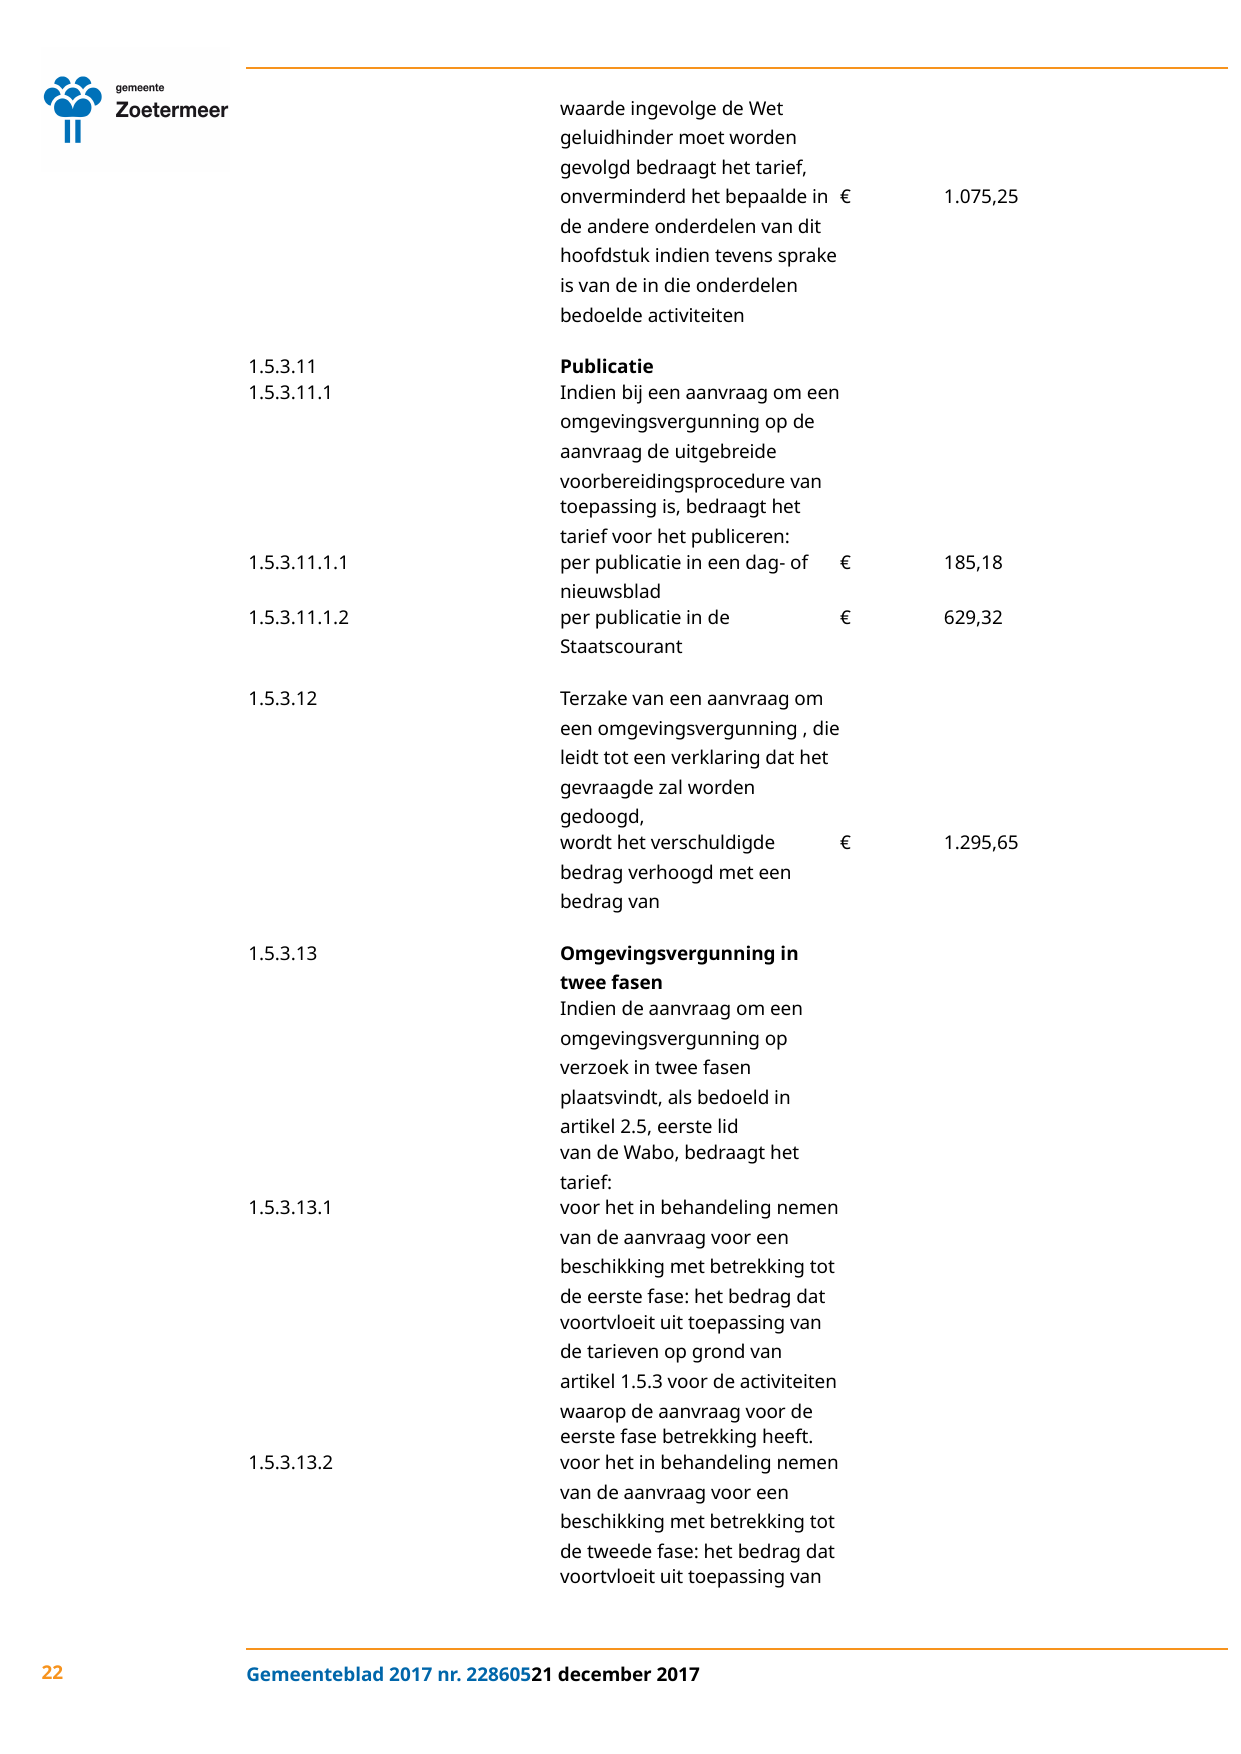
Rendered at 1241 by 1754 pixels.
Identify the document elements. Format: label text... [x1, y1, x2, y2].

table_cell [944, 995, 1048, 1139]
table_cell € [840, 95, 944, 328]
table_cell [840, 353, 944, 379]
table_cell [944, 379, 1048, 493]
table_cell [248, 914, 560, 940]
table_cell [840, 1309, 944, 1423]
table_cell [840, 328, 944, 353]
table_cell [944, 685, 1048, 829]
table_cell [248, 328, 560, 353]
table_cell [248, 95, 560, 328]
table_cell [840, 494, 944, 549]
table_cell € [840, 829, 944, 914]
table_cell [944, 940, 1048, 995]
table_cell [840, 1449, 944, 1564]
table_cell 1.5.3.11.1.1 [248, 549, 560, 604]
table_cell per publicatie in de Staatscourant [560, 604, 840, 659]
table_cell 1.5.3.13 [248, 940, 560, 995]
table_cell [944, 353, 1048, 379]
table_cell [944, 494, 1048, 549]
table_cell [248, 1424, 560, 1449]
table_cell 629,32 [944, 604, 1048, 659]
table_cell [944, 1139, 1048, 1194]
table_cell [840, 1195, 944, 1309]
table_cell € [840, 604, 944, 659]
table_cell [840, 914, 944, 940]
table_cell toepassing is, bedraagt het tarief voor het publiceren: [560, 494, 840, 549]
table_cell [944, 328, 1048, 353]
table_cell [944, 1424, 1048, 1449]
table_cell [840, 660, 944, 685]
table_cell [944, 1564, 1048, 1589]
table_cell per publicatie in een dag- of nieuwsblad [560, 549, 840, 604]
table_cell 1.295,65 [944, 829, 1048, 914]
table_cell waarde ingevolge de Wet geluidhinder moet worden gevolgd bedraagt het tarief, onverminderd het bepaalde in de andere onderdelen van dit hoofdstuk indien tevens sprake is van de in die onderdelen bedoelde activiteiten [560, 95, 840, 328]
table_cell Terzake van een aanvraag om een omgevingsvergunning , die leidt tot een verklaring dat het gevraagde zal worden gedoogd, [560, 685, 840, 829]
table_cell € [840, 549, 944, 604]
table_cell [944, 1309, 1048, 1423]
table_cell Indien bij een aanvraag om een omgevingsvergunning op de aanvraag de uitgebreide voorbereidingsprocedure van [560, 379, 840, 493]
table_cell Indien de aanvraag om een omgevingsvergunning op verzoek in twee fasen plaatsvindt, als bedoeld in artikel 2.5, eerste lid [560, 995, 840, 1139]
table_cell [248, 1309, 560, 1423]
picture [41, 47, 231, 172]
table_cell 1.5.3.11.1.2 [248, 604, 560, 659]
table_cell [840, 940, 944, 995]
table_cell [840, 1139, 944, 1194]
table_cell 1.5.3.11 [248, 353, 560, 379]
table_cell voortvloeit uit toepassing van de tarieven op grond van artikel 1.5.3 voor de activiteiten waarop de aanvraag voor de [560, 1309, 840, 1423]
table_cell [840, 685, 944, 829]
table_cell [840, 1564, 944, 1589]
table_cell [248, 995, 560, 1139]
table_cell voor het in behandeling nemen van de aanvraag voor een beschikking met betrekking tot de eerste fase: het bedrag dat [560, 1195, 840, 1309]
table_cell Omgevingsvergunning in twee fasen [560, 940, 840, 995]
table_cell [944, 1195, 1048, 1309]
table_cell [248, 829, 560, 914]
table_cell 1.5.3.11.1 [248, 379, 560, 493]
table_cell voortvloeit uit toepassing van [560, 1564, 840, 1589]
table_cell [560, 328, 840, 353]
table_cell [944, 660, 1048, 685]
table_cell van de Wabo, bedraagt het tarief: [560, 1139, 840, 1194]
table_cell [248, 1139, 560, 1194]
table_cell [840, 379, 944, 493]
table_cell voor het in behandeling nemen van de aanvraag voor een beschikking met betrekking tot de tweede fase: het bedrag dat [560, 1449, 840, 1564]
table_cell [840, 1424, 944, 1449]
table_cell 1.5.3.13.2 [248, 1449, 560, 1564]
table_cell [560, 660, 840, 685]
table_cell wordt het verschuldigde bedrag verhoogd met een bedrag van [560, 829, 840, 914]
table_cell 1.5.3.12 [248, 685, 560, 829]
table_cell [840, 995, 944, 1139]
table_cell [248, 660, 560, 685]
table_cell eerste fase betrekking heeft. [560, 1424, 840, 1449]
table_cell [248, 494, 560, 549]
table_cell [248, 1564, 560, 1589]
table_cell 185,18 [944, 549, 1048, 604]
table_cell [944, 914, 1048, 940]
table_cell [560, 914, 840, 940]
table_cell [944, 1449, 1048, 1564]
table_cell Publicatie [560, 353, 840, 379]
table_cell 1.5.3.13.1 [248, 1195, 560, 1309]
table_cell 1.075,25 [944, 95, 1048, 328]
